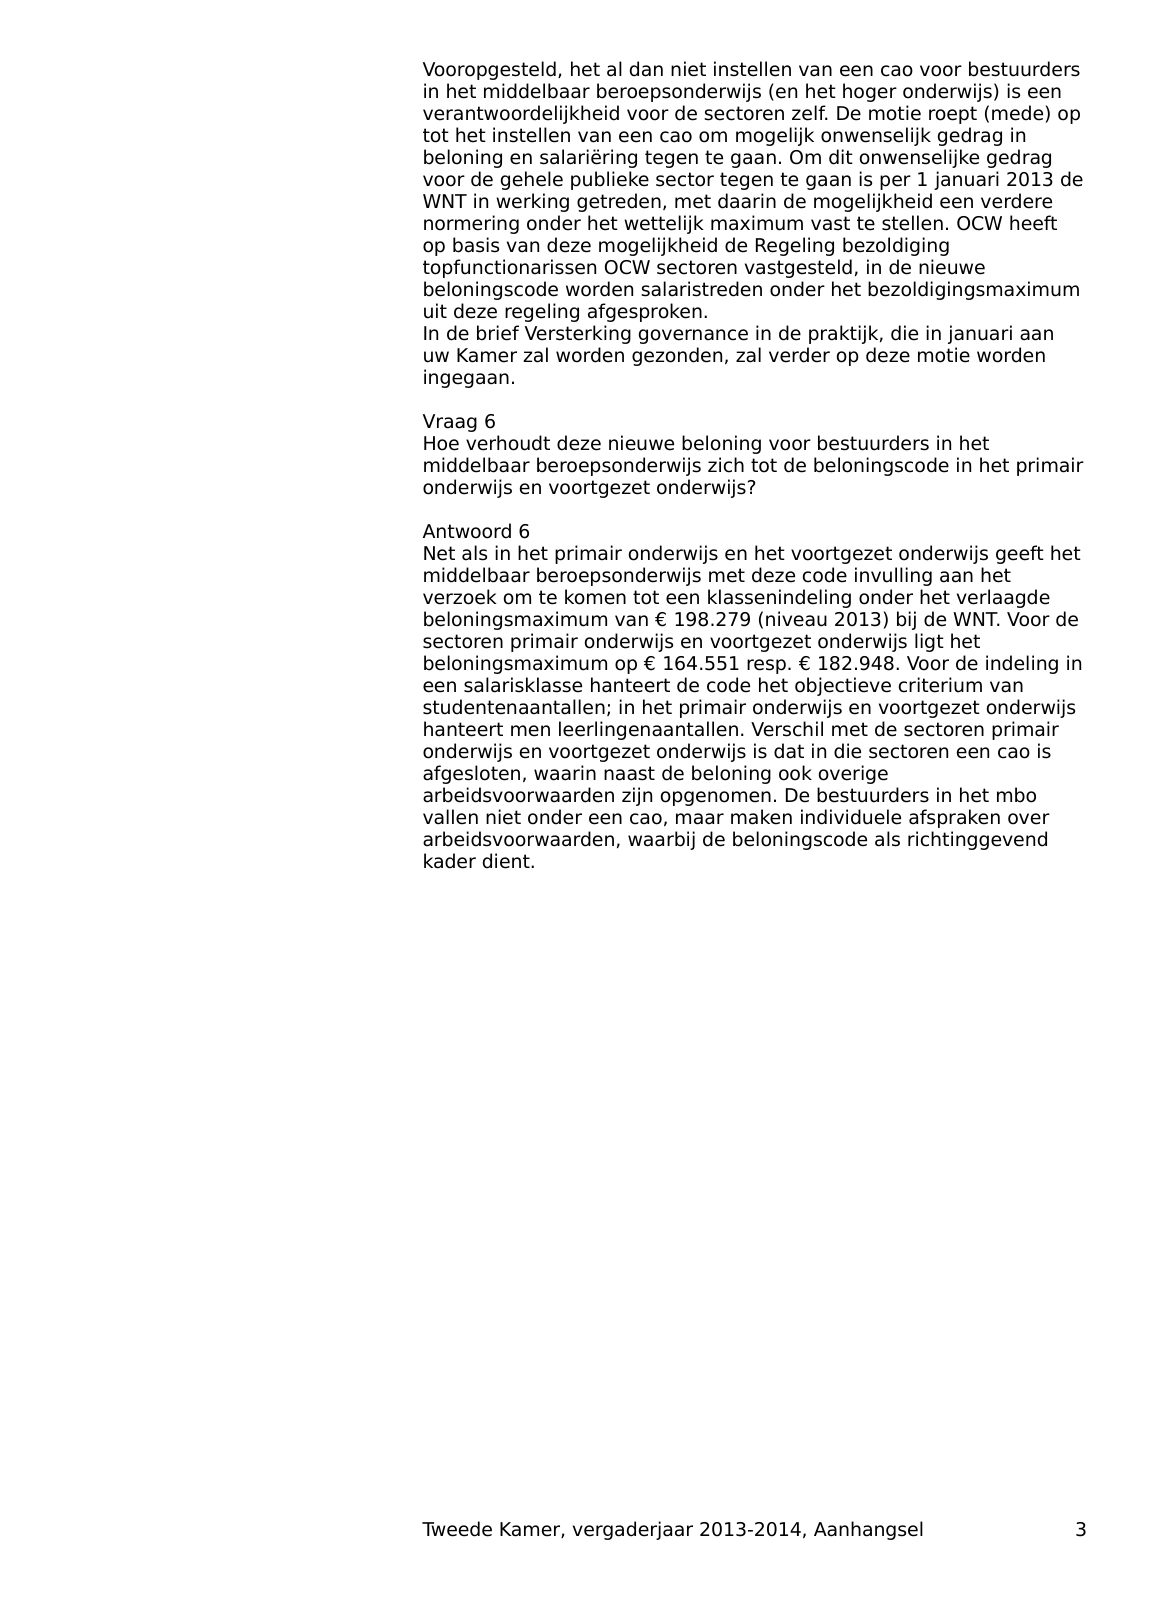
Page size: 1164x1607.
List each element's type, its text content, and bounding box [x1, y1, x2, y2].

text Hoe verhoudt deze nieuwe beloning voor bestuurders in het middelbaar beroepsonderwijs zich tot de beloningscode in het primair onderwijs en voortgezet onderwijs? [422, 433, 1087, 499]
text In de brief Versterking governance in de praktijk, die in januari aan uw Kamer zal worden gezonden, zal verder op deze motie worden ingegaan. [422, 323, 1087, 389]
text Net als in het primair onderwijs en het voortgezet onderwijs geeft het middelbaar beroepsonderwijs met deze code invulling aan het verzoek om te komen tot een klassenindeling onder het verlaagde beloningsmaximum van € 198.279 (niveau 2013) bij de WNT. Voor de sectoren primair onderwijs en voortgezet onderwijs ligt het beloningsmaximum op € 164.551 resp. € 182.948. Voor de indeling in een salarisklasse hanteert de code het objectieve criterium van studentenaantallen; in het primair onderwijs en voortgezet onderwijs hanteert men leerlingenaantallen. Verschil met de sectoren primair onderwijs en voortgezet onderwijs is dat in die sectoren een cao is afgesloten, waarin naast de beloning ook overige arbeidsvoorwaarden zijn opgenomen. De bestuurders in het mbo vallen niet onder een cao, maar maken individuele afspraken over arbeidsvoorwaarden, waarbij de beloningscode als richtinggevend kader dient. [422, 543, 1087, 873]
text Antwoord 6 [422, 521, 1087, 543]
text Vooropgesteld, het al dan niet instellen van een cao voor bestuurders in het middelbaar beroepsonderwijs (en het hoger onderwijs) is een verantwoordelijkheid voor de sectoren zelf. De motie roept (mede) op tot het instellen van een cao om mogelijk onwenselijk gedrag in beloning en salariëring tegen te gaan. Om dit onwenselijke gedrag voor de gehele publieke sector tegen te gaan is per 1 januari 2013 de WNT in werking getreden, met daarin de mogelijkheid een verdere normering onder het wettelijk maximum vast te stellen. OCW heeft op basis van deze mogelijkheid de Regeling bezoldiging topfunctionarissen OCW sectoren vastgesteld, in de nieuwe beloningscode worden salaristreden onder het bezoldigingsmaximum uit deze regeling afgesproken. [422, 59, 1087, 323]
text Vraag 6 [422, 411, 1087, 433]
